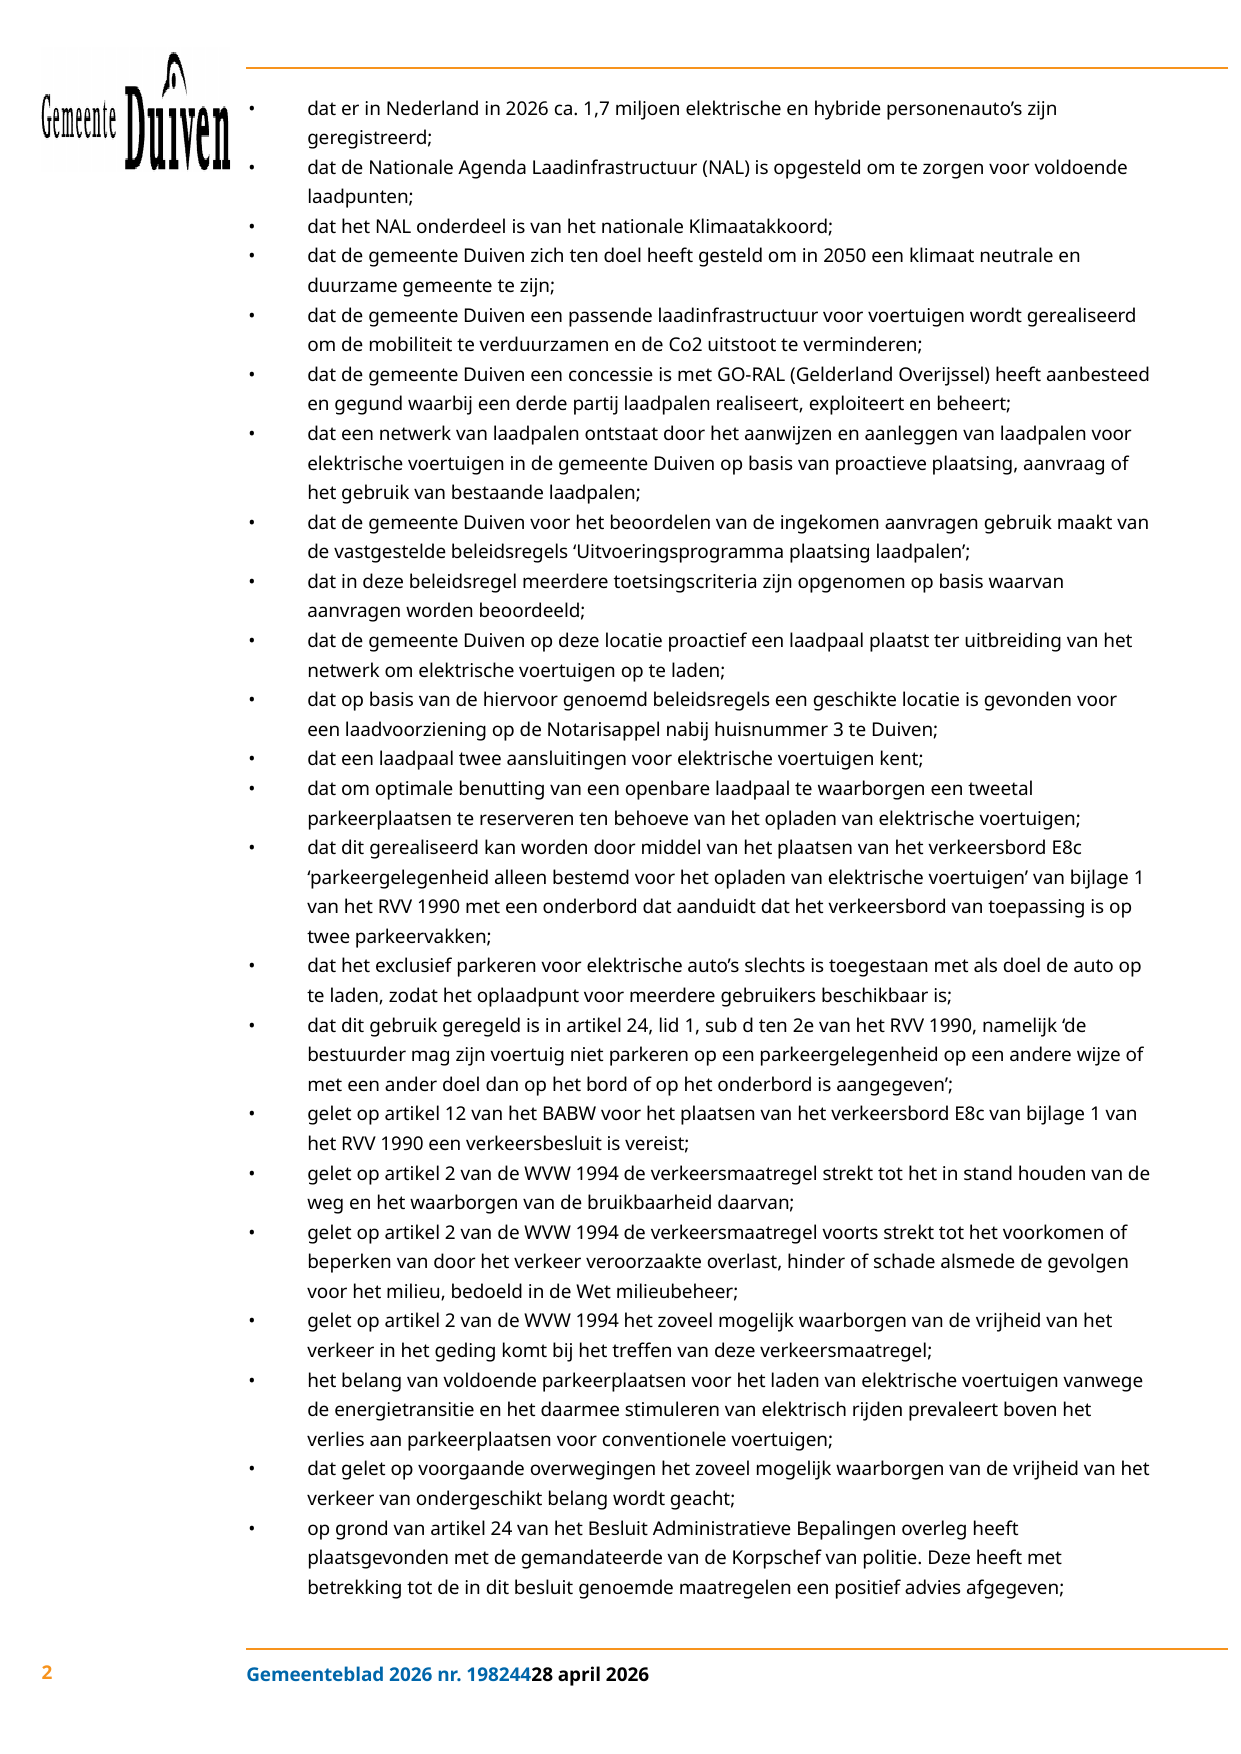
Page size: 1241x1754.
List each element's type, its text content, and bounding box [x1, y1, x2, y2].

list dat de gemeente Duiven zich ten doel heeft gesteld om in 2050 een klimaat neutrale en duurzame gemeente te zijn; [248, 243, 1152, 298]
list dat een netwerk van laadpalen ontstaat door het aanwijzen en aanleggen van laadpalen voor elektrische voertuigen in de gemeente Duiven op basis van proactieve plaatsing, aanvraag of het gebruik van bestaande laadpalen; [248, 420, 1152, 505]
list dat gelet op voorgaande overwegingen het zoveel mogelijk waarborgen van de vrijheid van het verkeer van ondergeschikt belang wordt geacht; [248, 1456, 1152, 1511]
list dat om optimale benutting van een openbare laadpaal te waarborgen een tweetal parkeerplaatsen te reserveren ten behoeve van het opladen van elektrische voertuigen; [248, 775, 1152, 831]
list dat de gemeente Duiven een concessie is met GO-RAL (Gelderland Overijssel) heeft aanbesteed en gegund waarbij een derde partij laadpalen realiseert, exploiteert en beheert; [248, 361, 1152, 416]
list dat dit gerealiseerd kan worden door middel van het plaatsen van het verkeersbord E8c ‘parkeergelegenheid alleen bestemd voor het opladen van elektrische voertuigen’ van bijlage 1 van het RVV 1990 met een onderbord dat aanduidt dat het verkeersbord van toepassing is op twee parkeervakken; [248, 834, 1152, 949]
list dat de gemeente Duiven een passende laadinfrastructuur voor voertuigen wordt gerealiseerd om de mobiliteit te verduurzamen en de Co2 uitstoot te verminderen; [248, 302, 1152, 357]
list gelet op artikel 12 van het BABW voor het plaatsen van het verkeersbord E8c van bijlage 1 van het RVV 1990 een verkeersbesluit is vereist; [248, 1101, 1152, 1156]
list het belang van voldoende parkeerplaatsen voor het laden van elektrische voertuigen vanwege de energietransitie en het daarmee stimuleren van elektrisch rijden prevaleert boven het verlies aan parkeerplaatsen voor conventionele voertuigen; [248, 1367, 1152, 1452]
list gelet op artikel 2 van de WVW 1994 de verkeersmaatregel strekt tot het in stand houden van de weg en het waarborgen van de bruikbaarheid daarvan; [248, 1160, 1152, 1215]
list dat de gemeente Duiven voor het beoordelen van de ingekomen aanvragen gebruik maakt van de vastgestelde beleidsregels ‘Uitvoeringsprogramma plaatsing laadpalen’; [248, 509, 1152, 564]
list op grond van artikel 24 van het Besluit Administratieve Bepalingen overleg heeft plaatsgevonden met de gemandateerde van de Korpschef van politie. Deze heeft met betrekking tot de in dit besluit genoemde maatregelen een positief advies afgegeven; [248, 1515, 1152, 1600]
list dat er in Nederland in 2026 ca. 1,7 miljoen elektrische en hybride personenauto’s zijn geregistreerd; [248, 95, 1152, 150]
picture [41, 47, 231, 172]
list dat een laadpaal twee aansluitingen voor elektrische voertuigen kent; [248, 746, 1152, 771]
list gelet op artikel 2 van de WVW 1994 de verkeersmaatregel voorts strekt tot het voorkomen of beperken van door het verkeer veroorzaakte overlast, hinder of schade alsmede de gevolgen voor het milieu, bedoeld in de Wet milieubeheer; [248, 1219, 1152, 1304]
list dat de Nationale Agenda Laadinfrastructuur (NAL) is opgesteld om te zorgen voor voldoende laadpunten; [248, 154, 1152, 209]
list dat in deze beleidsregel meerdere toetsingscriteria zijn opgenomen op basis waarvan aanvragen worden beoordeeld; [248, 568, 1152, 623]
list gelet op artikel 2 van de WVW 1994 het zoveel mogelijk waarborgen van de vrijheid van het verkeer in het geding komt bij het treffen van deze verkeersmaatregel; [248, 1308, 1152, 1363]
list dat op basis van de hiervoor genoemd beleidsregels een geschikte locatie is gevonden voor een laadvoorziening op de Notarisappel nabij huisnummer 3 te Duiven; [248, 686, 1152, 742]
list dat het NAL onderdeel is van het nationale Klimaatakkoord; [248, 213, 1152, 239]
list dat dit gebruik geregeld is in artikel 24, lid 1, sub d ten 2e van het RVV 1990, namelijk ‘de bestuurder mag zijn voertuig niet parkeren op een parkeergelegenheid op een andere wijze of met een ander doel dan op het bord of op het onderbord is aangegeven’; [248, 1012, 1152, 1097]
list dat de gemeente Duiven op deze locatie proactief een laadpaal plaatst ter uitbreiding van het netwerk om elektrische voertuigen op te laden; [248, 627, 1152, 683]
list dat het exclusief parkeren voor elektrische auto’s slechts is toegestaan met als doel de auto op te laden, zodat het oplaadpunt voor meerdere gebruikers beschikbaar is; [248, 953, 1152, 1008]
